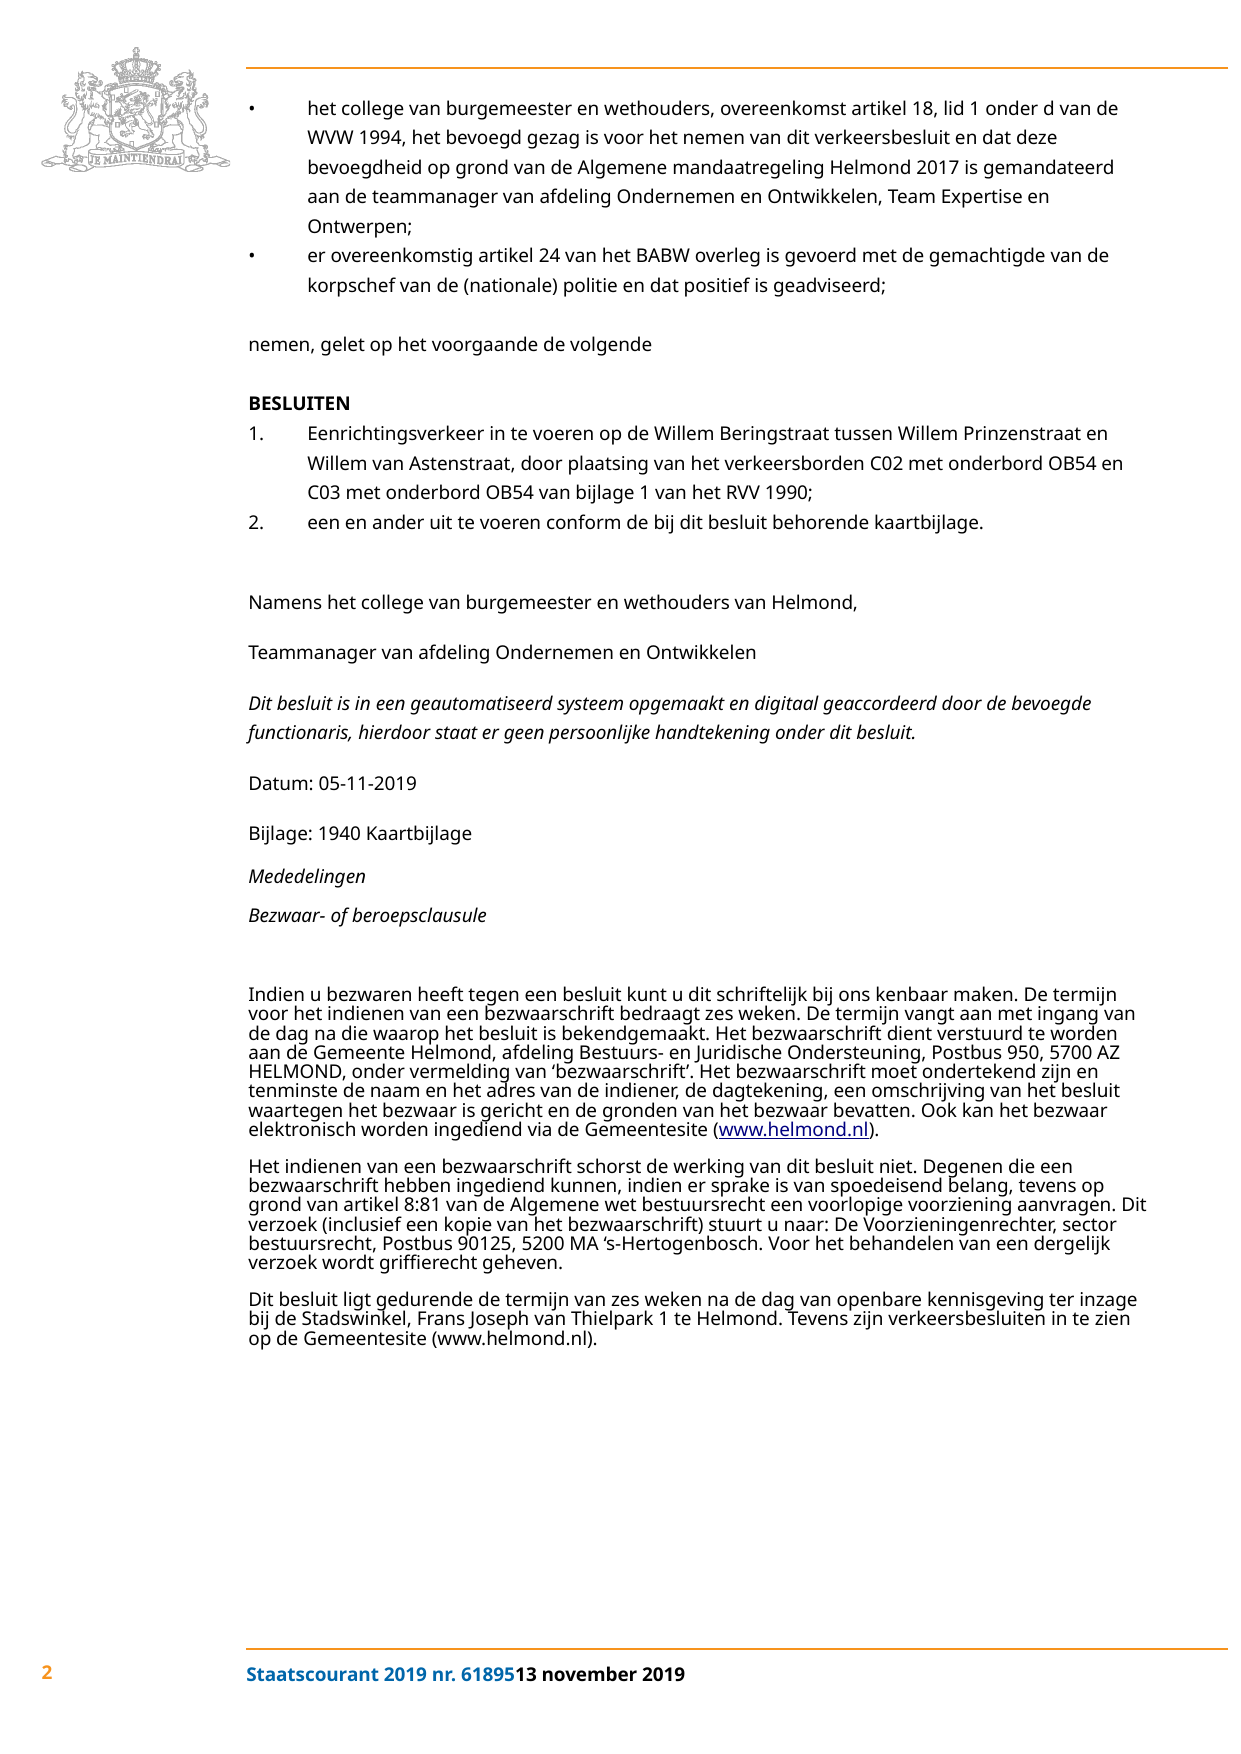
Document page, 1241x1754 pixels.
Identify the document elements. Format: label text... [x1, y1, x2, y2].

text Datum: 05-11-2019 [248, 770, 1152, 796]
text Dit besluit is in een geautomatiseerd systeem opgemaakt en digitaal geaccordeerd door de bevoegde functionaris, hierdoor staat er geen persoonlijke handtekening onder dit besluit. [248, 690, 1152, 745]
picture [41, 47, 231, 172]
text Bezwaar- of beroepsclausule [248, 903, 1152, 928]
text Mededelingen [248, 863, 1152, 889]
text Indien u bezwaren heeft tegen een besluit kunt u dit schriftelijk bij ons kenbaar maken. De termijn voor het indienen van een bezwaarschrift bedraagt zes weken. De termijn vangt aan met ingang van de dag na die waarop het besluit is bekendgemaakt. Het bezwaarschrift dient verstuurd te worden aan de Gemeente Helmond, afdeling Bestuurs- en Juridische Ondersteuning, Postbus 950, 5700 AZ HELMOND, onder vermelding van ‘bezwaarschrift’. Het bezwaarschrift moet ondertekend zijn en tenminste de naam en het adres van de indiener, de dagtekening, een omschrijving van het besluit waartegen het bezwaar is gericht en de gronden van het bezwaar bevatten. Ook kan het bezwaar elektronisch worden ingediend via de Gemeentesite (www.helmond.nl). [248, 986, 1152, 1140]
text Teammanager van afdeling Ondernemen en Ontwikkelen [248, 639, 1152, 665]
text Het indienen van een bezwaarschrift schorst de werking van dit besluit niet. Degenen die een bezwaarschrift hebben ingediend kunnen, indien er sprake is van spoedeisend belang, tevens op grond van artikel 8:81 van de Algemene wet bestuursrecht een voorlopige voorziening aanvragen. Dit verzoek (inclusief een kopie van het bezwaarschrift) stuurt u naar: De Voorzieningenrechter, sector bestuursrecht, Postbus 90125, 5200 MA ‘s-Hertogenbosch. Voor het behandelen van een dergelijk verzoek wordt griffierecht geheven. [248, 1158, 1152, 1273]
text nemen, gelet op het voorgaande de volgende [248, 331, 1152, 357]
text Bijlage: 1940 Kaartbijlage [248, 820, 1152, 846]
list een en ander uit te voeren conform de bij dit besluit behorende kaartbijlage. [248, 509, 1152, 535]
list Eenrichtingsverkeer in te voeren op de Willem Beringstraat tussen Willem Prinzenstraat en Willem van Astenstraat, door plaatsing van het verkeersborden C02 met onderbord OB54 en C03 met onderbord OB54 van bijlage 1 van het RVV 1990; [248, 420, 1152, 505]
text Dit besluit ligt gedurende de termijn van zes weken na de dag van openbare kennisgeving ter inzage bij de Stadswinkel, Frans Joseph van Thielpark 1 te Helmond. Tevens zijn verkeersbesluiten in te zien op de Gemeentesite (www.helmond.nl). [248, 1291, 1152, 1349]
list het college van burgemeester en wethouders, overeenkomst artikel 18, lid 1 onder d van de WVW 1994, het bevoegd gezag is voor het nemen van dit verkeersbesluit en dat deze bevoegdheid op grond van de Algemene mandaatregeling Helmond 2017 is gemandateerd aan de teammanager van afdeling Ondernemen en Ontwikkelen, Team Expertise en Ontwerpen; [248, 95, 1152, 239]
list er overeenkomstig artikel 24 van het BABW overleg is gevoerd met de gemachtigde van de korpschef van de (nationale) politie en dat positief is geadviseerd; [248, 243, 1152, 298]
text BESLUITEN [248, 391, 1152, 416]
text Namens het college van burgemeester en wethouders van Helmond, [248, 589, 1152, 615]
